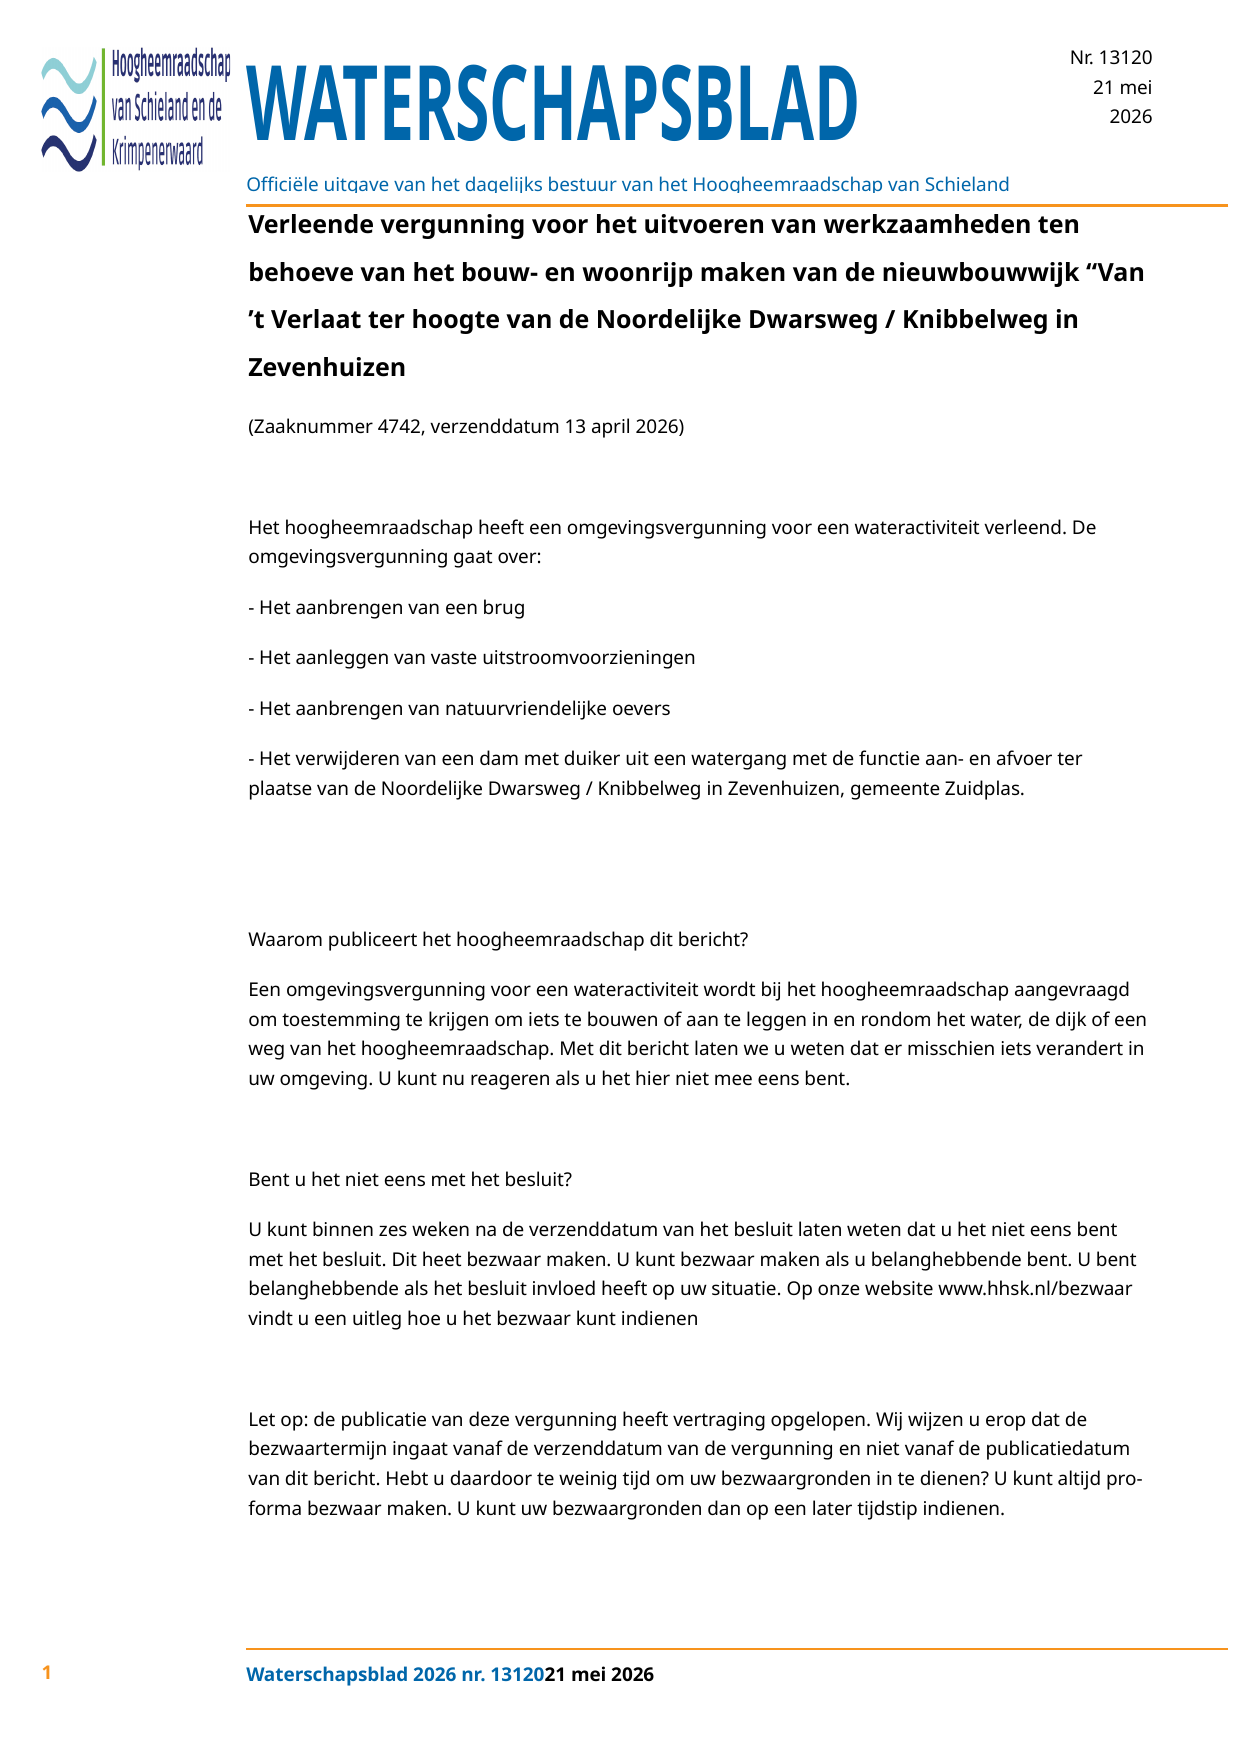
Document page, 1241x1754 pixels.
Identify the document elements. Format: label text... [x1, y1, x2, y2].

text Het hoogheemraadschap heeft een omgevingsvergunning voor een wateractiviteit verleend. De omgevingsvergunning gaat over: [248, 514, 1152, 569]
text Bent u het niet eens met het besluit? [248, 1166, 1152, 1192]
text Een omgevingsvergunning voor een wateractiviteit wordt bij het hoogheemraadschap aangevraagd om toestemming te krijgen om iets te bouwen of aan te leggen in en rondom het water, de dijk of een weg van het hoogheemraadschap. Met dit bericht laten we u weten dat er misschien iets verandert in uw omgeving. U kunt nu reageren als u het hier niet mee eens bent. [248, 976, 1152, 1091]
picture [41, 47, 231, 172]
text - Het aanbrengen van natuurvriendelijke oevers [248, 695, 1152, 721]
text - Het aanleggen van vaste uitstroomvoorzieningen [248, 644, 1152, 670]
text Waarom publiceert het hoogheemraadschap dit bericht? [248, 926, 1152, 952]
text - Het aanbrengen van een brug [248, 594, 1152, 620]
text - Het verwijderen van een dam met duiker uit een watergang met de functie aan- en afvoer ter plaatse van de Noordelijke Dwarsweg / Knibbelweg in Zevenhuizen, gemeente Zuidplas. [248, 745, 1152, 801]
text (Zaaknummer 4742, verzenddatum 13 april 2026) [248, 413, 1152, 439]
text Verleende vergunning voor het uitvoeren van werkzaamheden ten behoeve van het bouw- en woonrijp maken van de nieuwbouwwijk “Van ’t Verlaat ter hoogte van de Noordelijke Dwarsweg / Knibbelweg in Zevenhuizen [248, 207, 1152, 384]
text U kunt binnen zes weken na de verzenddatum van het besluit laten weten dat u het niet eens bent met het besluit. Dit heet bezwaar maken. U kunt bezwaar maken als u belanghebbende bent. U bent belanghebbende als het besluit invloed heeft op uw situatie. Op onze website www.hhsk.nl/bezwaar vindt u een uitleg hoe u het bezwaar kunt indienen [248, 1216, 1152, 1331]
text Let op: de publicatie van deze vergunning heeft vertraging opgelopen. Wij wijzen u erop dat de bezwaartermijn ingaat vanaf de verzenddatum van de vergunning en niet vanaf de publicatiedatum van dit bericht. Hebt u daardoor te weinig tijd om uw bezwaargronden in te dienen? U kunt altijd pro-forma bezwaar maken. U kunt uw bezwaargronden dan op een later tijdstip indienen. [248, 1406, 1152, 1521]
